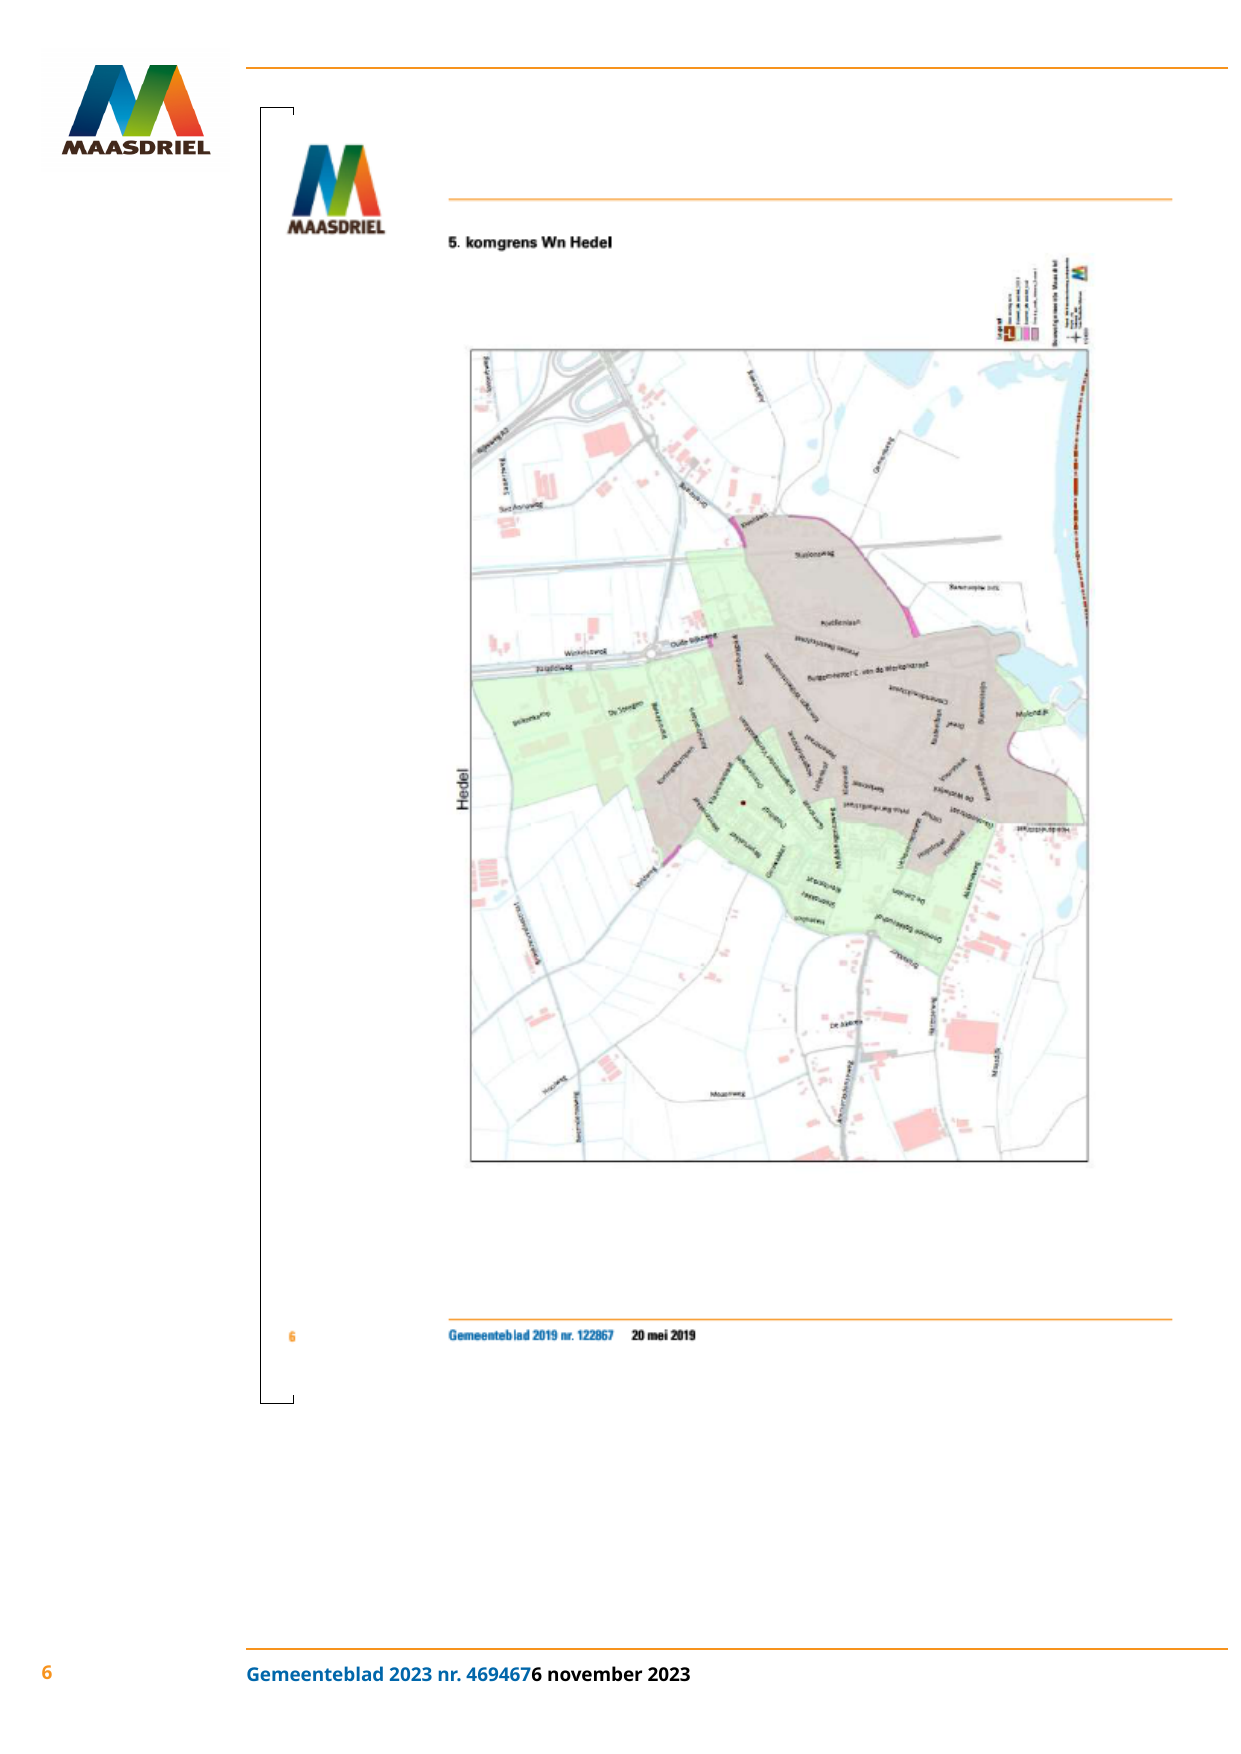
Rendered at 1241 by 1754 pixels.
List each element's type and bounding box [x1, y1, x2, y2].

picture [41, 47, 231, 172]
picture [268, 115, 1173, 1395]
